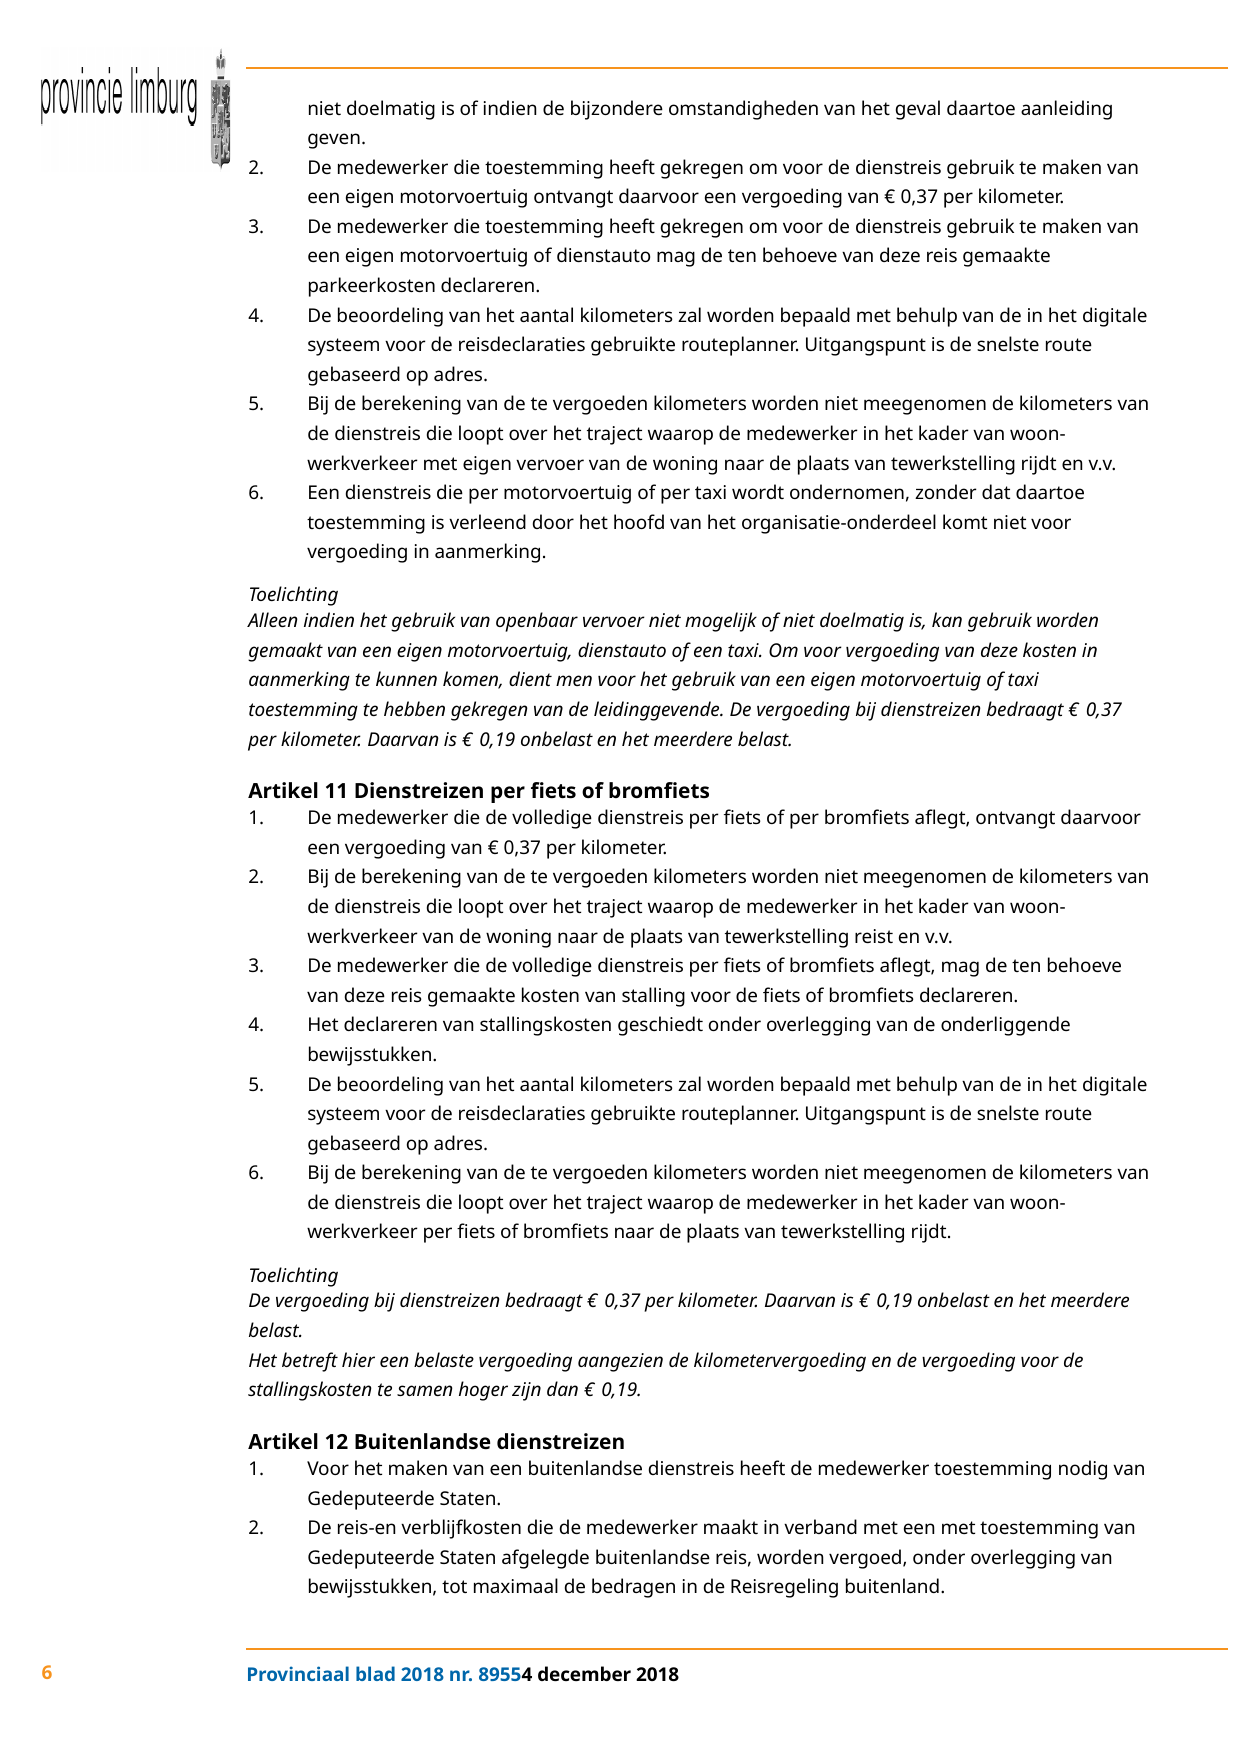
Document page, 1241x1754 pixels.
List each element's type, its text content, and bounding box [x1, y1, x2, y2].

list Een dienstreis die per motorvoertuig of per taxi wordt ondernomen, zonder dat daartoe toestemming is verleend door het hoofd van het organisatie-onderdeel komt niet voor vergoeding in aanmerking. [248, 479, 1152, 564]
text De vergoeding bij dienstreizen bedraagt € 0,37 per kilometer. Daarvan is € 0,19 onbelast en het meerdere belast. [248, 1288, 1152, 1343]
list De beoordeling van het aantal kilometers zal worden bepaald met behulp van de in het digitale systeem voor de reisdeclaraties gebruikte routeplanner. Uitgangspunt is de snelste route gebaseerd op adres. [248, 302, 1152, 387]
text Het betreft hier een belaste vergoeding aangezien de kilometervergoeding en de vergoeding voor de stallingskosten te samen hoger zijn dan € 0,19. [248, 1347, 1152, 1402]
list De reis-en verblijfkosten die de medewerker maakt in verband met een met toestemming van Gedeputeerde Staten afgelegde buitenlandse reis, worden vergoed, onder overlegging van bewijsstukken, tot maximaal de bedragen in de Reisregeling buitenland. [248, 1514, 1152, 1599]
list De medewerker die de volledige dienstreis per fiets of per bromfiets aflegt, ontvangt daarvoor een vergoeding van € 0,37 per kilometer. [248, 804, 1152, 860]
text Toelichting [248, 582, 1152, 607]
picture [41, 47, 231, 172]
text Toelichting [248, 1262, 1152, 1288]
list De medewerker die de volledige dienstreis per fiets of bromfiets aflegt, mag de ten behoeve van deze reis gemaakte kosten van stalling voor de fiets of bromfiets declareren. [248, 952, 1152, 1008]
list Voor het maken van een buitenlandse dienstreis heeft de medewerker toestemming nodig van Gedeputeerde Staten. [248, 1455, 1152, 1511]
text Artikel 11 Dienstreizen per fiets of bromfiets [248, 776, 1152, 804]
list Bij de berekening van de te vergoeden kilometers worden niet meegenomen de kilometers van de dienstreis die loopt over het traject waarop de medewerker in het kader van woon-werkverkeer per fiets of bromfiets naar de plaats van tewerkstelling rijdt. [248, 1159, 1152, 1244]
text Alleen indien het gebruik van openbaar vervoer niet mogelijk of niet doelmatig is, kan gebruik worden gemaakt van een eigen motorvoertuig, dienstauto of een taxi. Om voor vergoeding van deze kosten in aanmerking te kunnen komen, dient men voor het gebruik van een eigen motorvoertuig of taxi toestemming te hebben gekregen van de leidinggevende. De vergoeding bij dienstreizen bedraagt € 0,37 per kilometer. Daarvan is € 0,19 onbelast en het meerdere belast. [248, 607, 1152, 751]
text Artikel 12 Buitenlandse dienstreizen [248, 1427, 1152, 1455]
list niet doelmatig is of indien de bijzondere omstandigheden van het geval daartoe aanleiding geven. [248, 95, 1152, 150]
list Bij de berekening van de te vergoeden kilometers worden niet meegenomen de kilometers van de dienstreis die loopt over het traject waarop de medewerker in het kader van woon-werkverkeer met eigen vervoer van de woning naar de plaats van tewerkstelling rijdt en v.v. [248, 391, 1152, 476]
list De beoordeling van het aantal kilometers zal worden bepaald met behulp van de in het digitale systeem voor de reisdeclaraties gebruikte routeplanner. Uitgangspunt is de snelste route gebaseerd op adres. [248, 1071, 1152, 1156]
list De medewerker die toestemming heeft gekregen om voor de dienstreis gebruik te maken van een eigen motorvoertuig of dienstauto mag de ten behoeve van deze reis gemaakte parkeerkosten declareren. [248, 213, 1152, 298]
list Bij de berekening van de te vergoeden kilometers worden niet meegenomen de kilometers van de dienstreis die loopt over het traject waarop de medewerker in het kader van woon-werkverkeer van de woning naar de plaats van tewerkstelling reist en v.v. [248, 864, 1152, 949]
list Het declareren van stallingskosten geschiedt onder overlegging van de onderliggende bewijsstukken. [248, 1012, 1152, 1067]
list De medewerker die toestemming heeft gekregen om voor de dienstreis gebruik te maken van een eigen motorvoertuig ontvangt daarvoor een vergoeding van € 0,37 per kilometer. [248, 154, 1152, 209]
